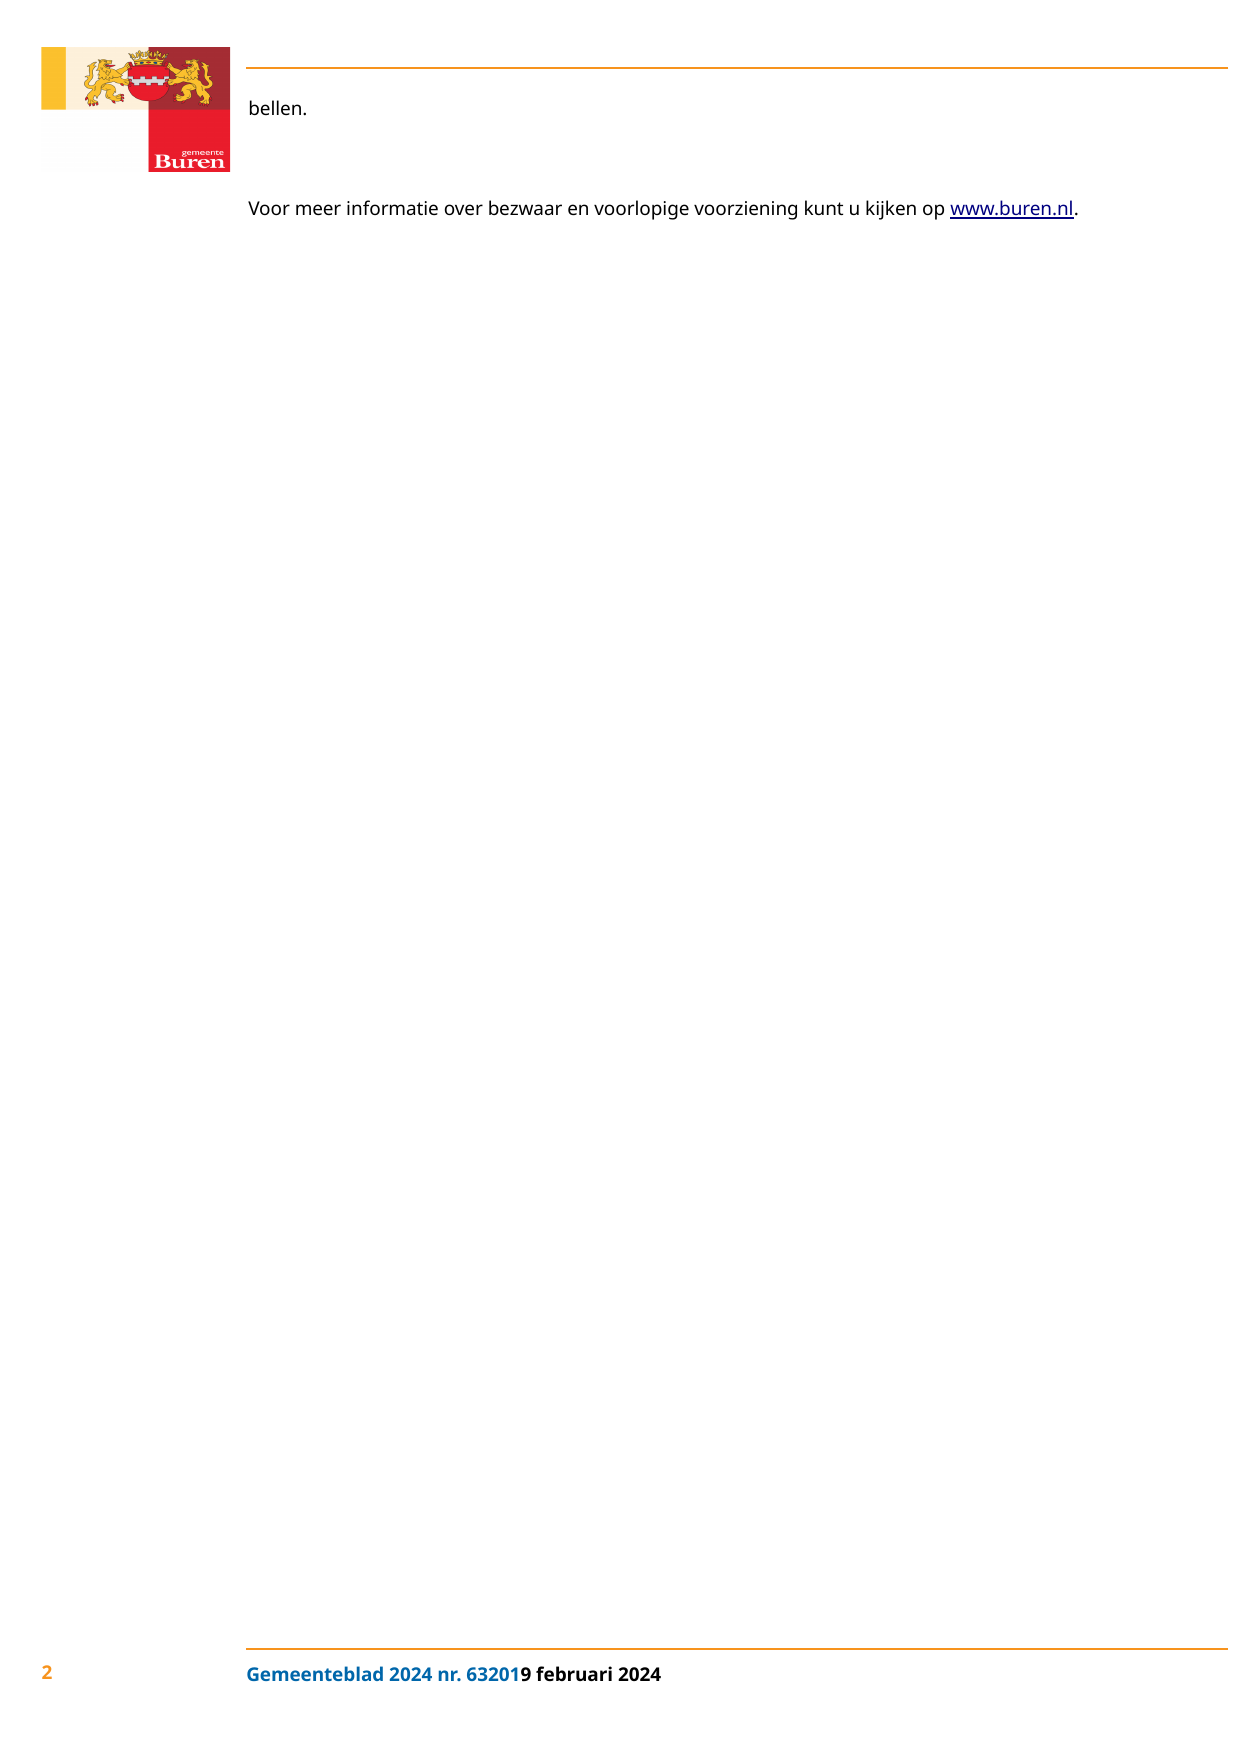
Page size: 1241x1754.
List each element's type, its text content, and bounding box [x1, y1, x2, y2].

picture [41, 47, 231, 172]
text bellen. [248, 95, 1152, 121]
text Voor meer informatie over bezwaar en voorlopige voorziening kunt u kijken op www.buren.nl. [248, 196, 1152, 221]
